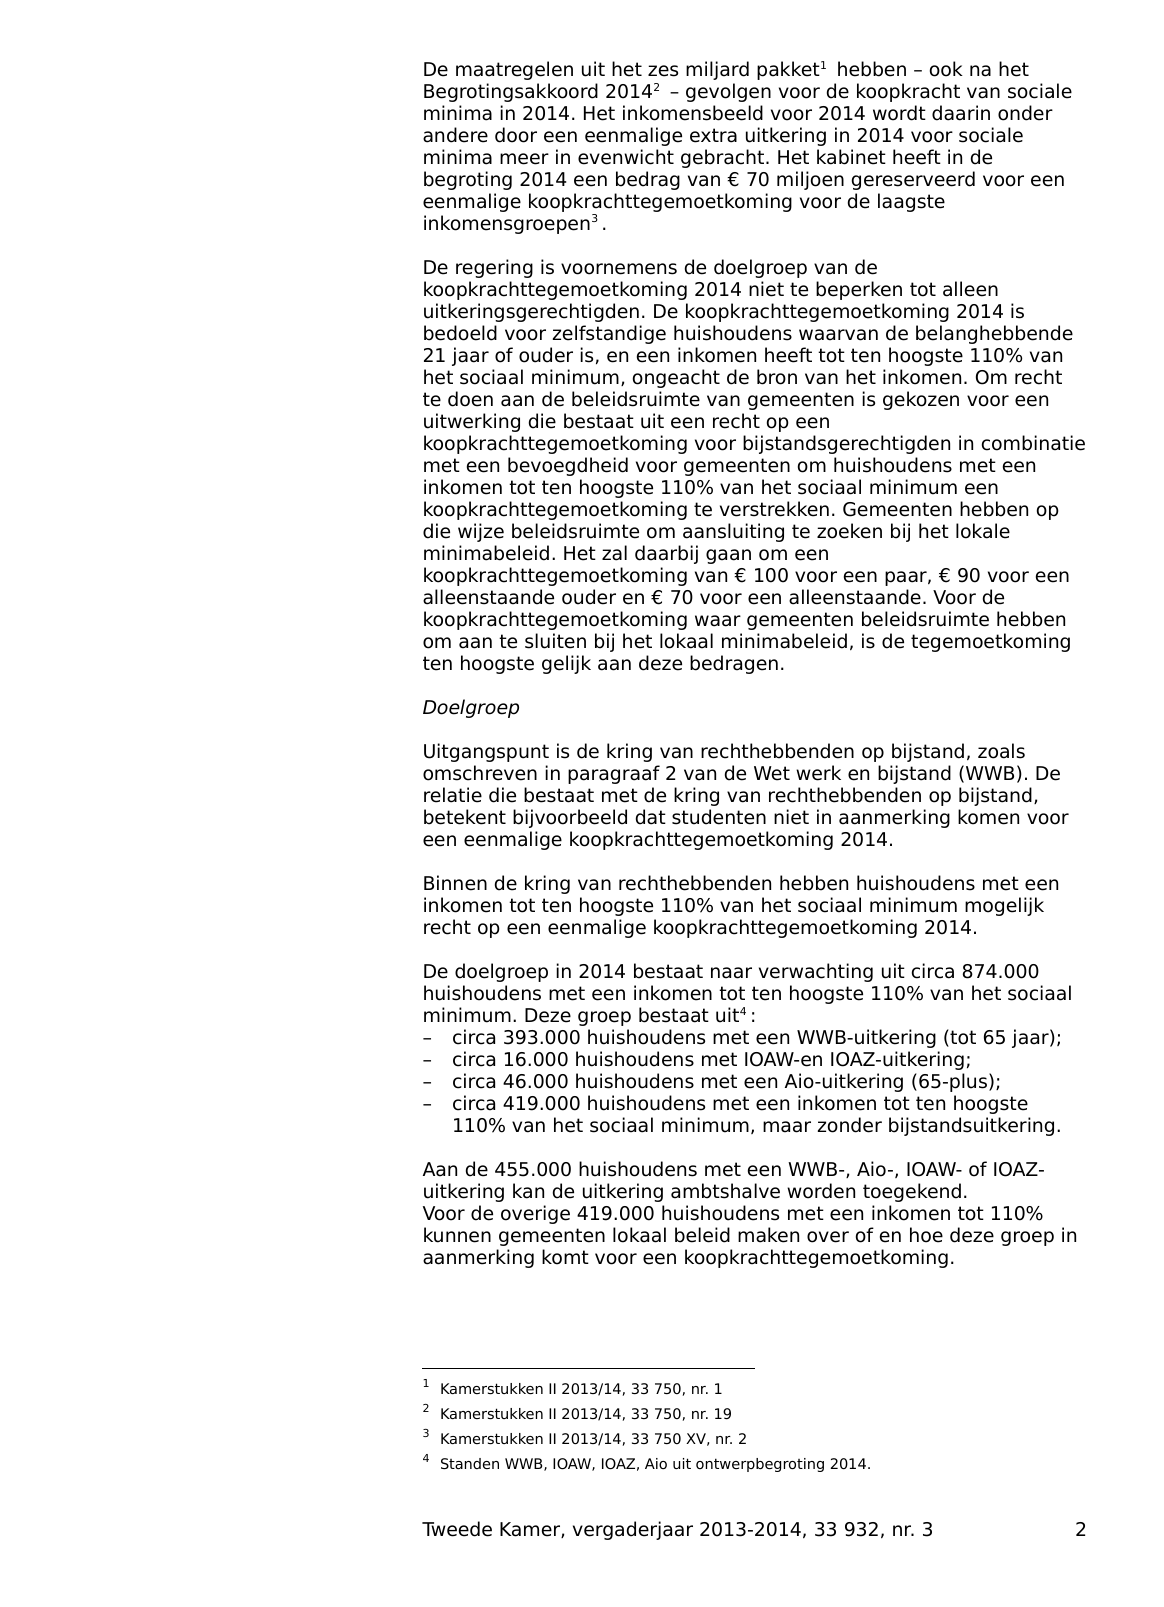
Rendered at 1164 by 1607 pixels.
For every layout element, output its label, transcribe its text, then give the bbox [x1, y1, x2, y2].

text – circa 393.000 huishoudens met een WWB-uitkering (tot 65 jaar); [422, 1027, 1087, 1049]
text De regering is voornemens de doelgroep van de koopkrachttegemoetkoming 2014 niet te beperken tot alleen uitkeringsgerechtigden. De koopkrachttegemoetkoming 2014 is bedoeld voor zelfstandige huishoudens waarvan de belanghebbende 21 jaar of ouder is, en een inkomen heeft tot ten hoogste 110% van het sociaal minimum, ongeacht de bron van het inkomen. Om recht te doen aan de beleidsruimte van gemeenten is gekozen voor een uitwerking die bestaat uit een recht op een koopkrachttegemoetkoming voor bijstandsgerechtigden in combinatie met een bevoegdheid voor gemeenten om huishoudens met een inkomen tot ten hoogste 110% van het sociaal minimum een koopkrachttegemoetkoming te verstrekken. Gemeenten hebben op die wijze beleidsruimte om aansluiting te zoeken bij het lokale minimabeleid. Het zal daarbij gaan om een koopkrachttegemoetkoming van € 100 voor een paar, € 90 voor een alleenstaande ouder en € 70 voor een alleenstaande. Voor de koopkrachttegemoetkoming waar gemeenten beleidsruimte hebben om aan te sluiten bij het lokaal minimabeleid, is de tegemoetkoming ten hoogste gelijk aan deze bedragen. [422, 257, 1087, 675]
text De maatregelen uit het zes miljard pakket hebben – ook na het Begrotingsakkoord 2014 – gevolgen voor de koopkracht van sociale minima in 2014. Het inkomensbeeld voor 2014 wordt daarin onder andere door een eenmalige extra uitkering in 2014 voor sociale minima meer in evenwicht gebracht. Het kabinet heeft in de begroting 2014 een bedrag van € 70 miljoen gereserveerd voor een eenmalige koopkrachttegemoetkoming voor de laagste inkomensgroepen. [422, 59, 1087, 235]
text De doelgroep in 2014 bestaat naar verwachting uit circa 874.000 huishoudens met een inkomen tot ten hoogste 110% van het sociaal minimum. Deze groep bestaat uit: [422, 961, 1087, 1027]
text Kamerstukken II 2013/14, 33 750, nr. 1 [422, 1377, 1087, 1399]
subtitle Doelgroep [422, 697, 1087, 719]
text Uitgangspunt is de kring van rechthebbenden op bijstand, zoals omschreven in paragraaf 2 van de Wet werk en bijstand (WWB). De relatie die bestaat met de kring van rechthebbenden op bijstand, betekent bijvoorbeeld dat studenten niet in aanmerking komen voor een eenmalige koopkrachttegemoetkoming 2014. [422, 741, 1087, 851]
text Binnen de kring van rechthebbenden hebben huishoudens met een inkomen tot ten hoogste 110% van het sociaal minimum mogelijk recht op een eenmalige koopkrachttegemoetkoming 2014. [422, 873, 1087, 939]
text – circa 46.000 huishoudens met een Aio-uitkering (65-plus); [422, 1071, 1087, 1093]
text Kamerstukken II 2013/14, 33 750, nr. 19 [422, 1402, 1087, 1424]
text – circa 419.000 huishoudens met een inkomen tot ten hoogste 110% van het sociaal minimum, maar zonder bijstandsuitkering. [422, 1093, 1087, 1137]
text Voor de overige 419.000 huishoudens met een inkomen tot 110% kunnen gemeenten lokaal beleid maken over of en hoe deze groep in aanmerking komt voor een koopkrachttegemoetkoming. [422, 1203, 1087, 1269]
text – circa 16.000 huishoudens met IOAW-en IOAZ-uitkering; [422, 1049, 1087, 1071]
text Kamerstukken II 2013/14, 33 750 XV, nr. 2 [422, 1427, 1087, 1449]
text Standen WWB, IOAW, IOAZ, Aio uit ontwerpbegroting 2014. [422, 1452, 1087, 1474]
text Aan de 455.000 huishoudens met een WWB-, Aio-, IOAW- of IOAZ-uitkering kan de uitkering ambtshalve worden toegekend. [422, 1159, 1087, 1203]
